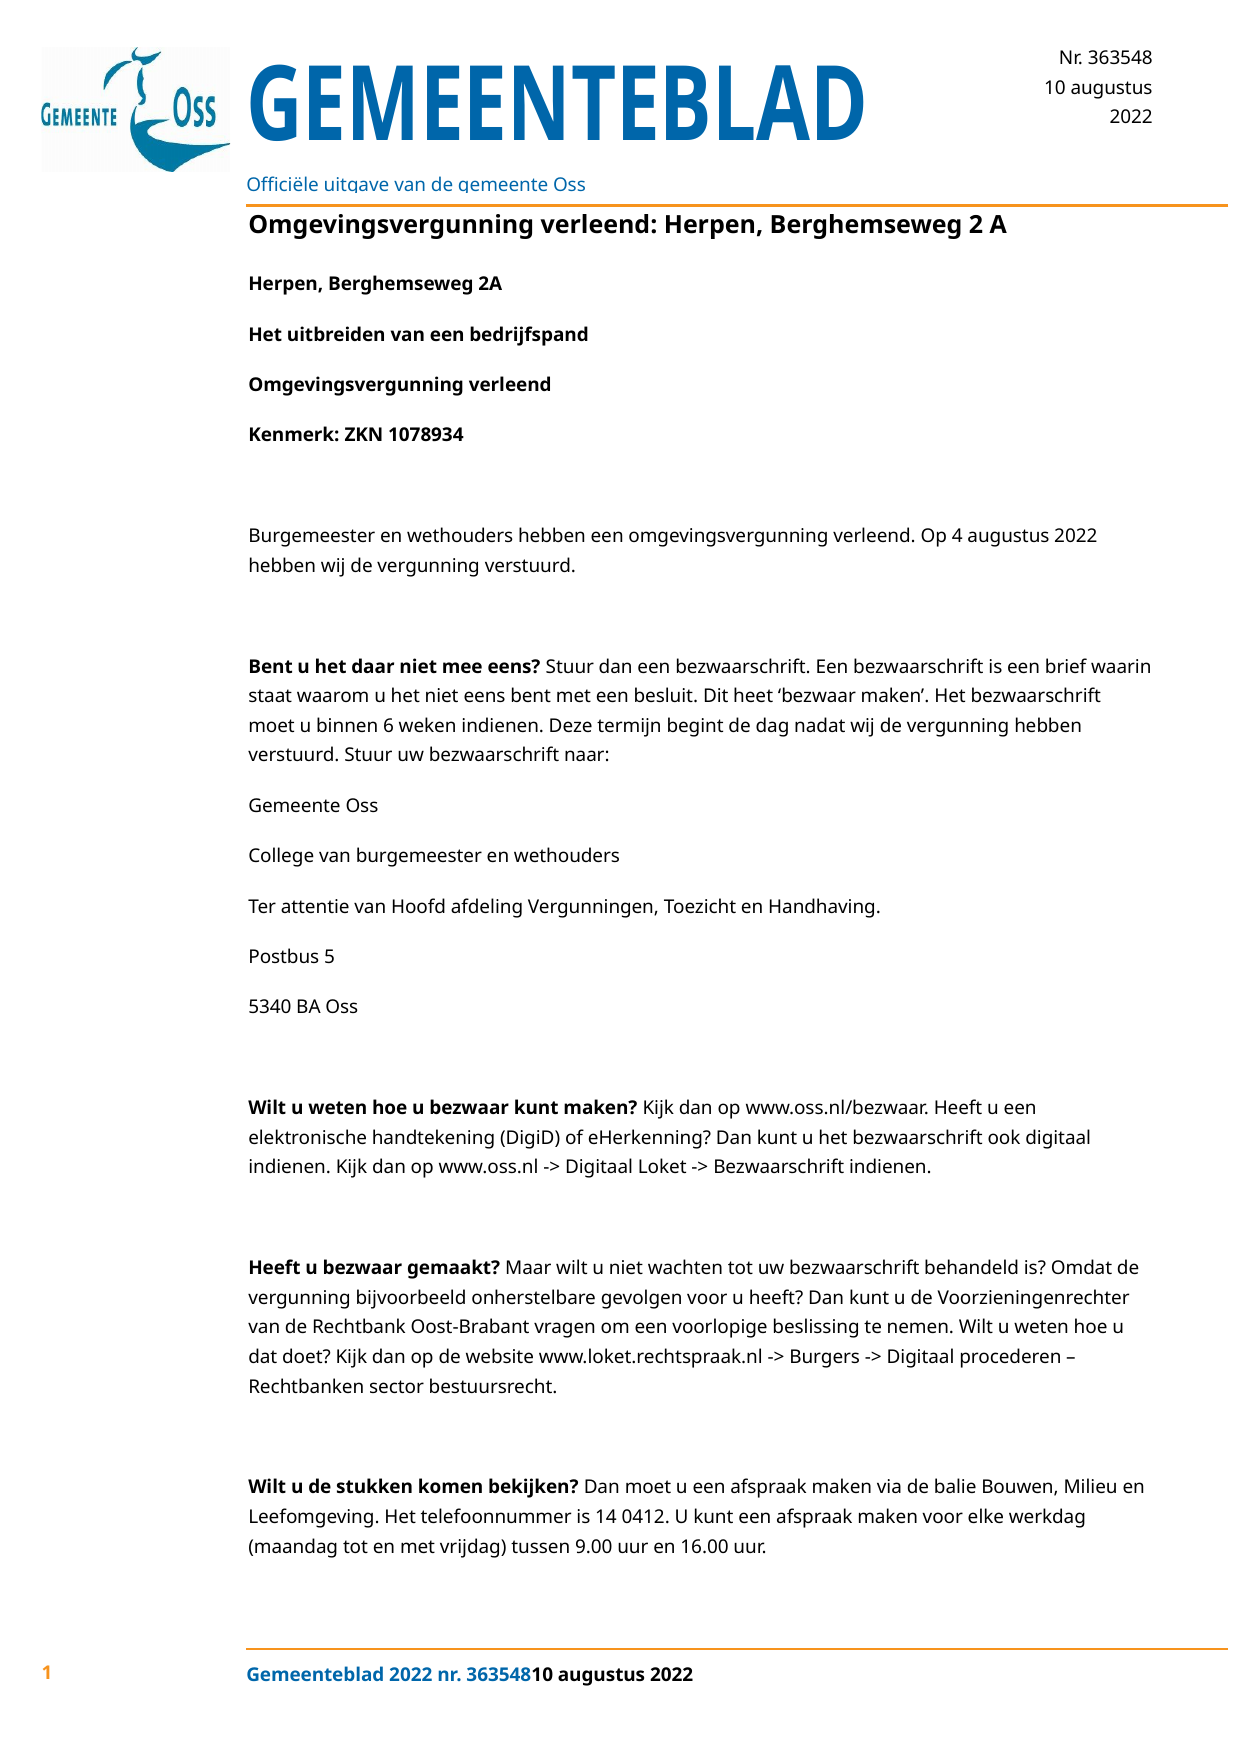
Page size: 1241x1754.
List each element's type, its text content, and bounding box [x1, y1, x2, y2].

text Heeft u bezwaar gemaakt? Maar wilt u niet wachten tot uw bezwaarschrift behandeld is? Omdat de vergunning bijvoorbeeld onherstelbare gevolgen voor u heeft? Dan kunt u de Voorzieningenrechter van de Rechtbank Oost-Brabant vragen om een voorlopige beslissing te nemen. Wilt u weten hoe u dat doet? Kijk dan op de website www.loket.rechtspraak.nl -> Burgers -> Digitaal procederen – Rechtbanken sector bestuursrecht. [248, 1254, 1152, 1398]
text Herpen, Berghemseweg 2A [248, 270, 1152, 296]
text College van burgemeester en wethouders [248, 842, 1152, 868]
text Wilt u de stukken komen bekijken? Dan moet u een afspraak maken via de balie Bouwen, Milieu en Leefomgeving. Het telefoonnummer is 14 0412. U kunt een afspraak maken voor elke werkdag (maandag tot en met vrijdag) tussen 9.00 uur en 16.00 uur. [248, 1474, 1152, 1558]
text Postbus 5 [248, 943, 1152, 969]
text Gemeente Oss [248, 792, 1152, 818]
text Omgevingsvergunning verleend: Herpen, Berghemseweg 2 A [248, 207, 1152, 241]
text 5340 BA Oss [248, 994, 1152, 1019]
text Ter attentie van Hoofd afdeling Vergunningen, Toezicht en Handhaving. [248, 893, 1152, 918]
text Wilt u weten hoe u bezwaar kunt maken? Kijk dan op www.oss.nl/bezwaar. Heeft u een elektronische handtekening (DigiD) of eHerkenning? Dan kunt u het bezwaarschrift ook digitaal indienen. Kijk dan op www.oss.nl -> Digitaal Loket -> Bezwaarschrift indienen. [248, 1094, 1152, 1179]
text Burgemeester en wethouders hebben een omgevingsvergunning verleend. Op 4 augustus 2022 hebben wij de vergunning verstuurd. [248, 522, 1152, 578]
text Het uitbreiden van een bedrijfspand [248, 321, 1152, 346]
text Omgevingsvergunning verleend [248, 371, 1152, 397]
picture [41, 47, 231, 172]
text Bent u het daar niet mee eens? Stuur dan een bezwaarschrift. Een bezwaarschrift is een brief waarin staat waarom u het niet eens bent met een besluit. Dit heet ‘bezwaar maken’. Het bezwaarschrift moet u binnen 6 weken indienen. Deze termijn begint de dag nadat wij de vergunning hebben verstuurd. Stuur uw bezwaarschrift naar: [248, 653, 1152, 767]
text Kenmerk: ZKN 1078934 [248, 422, 1152, 447]
